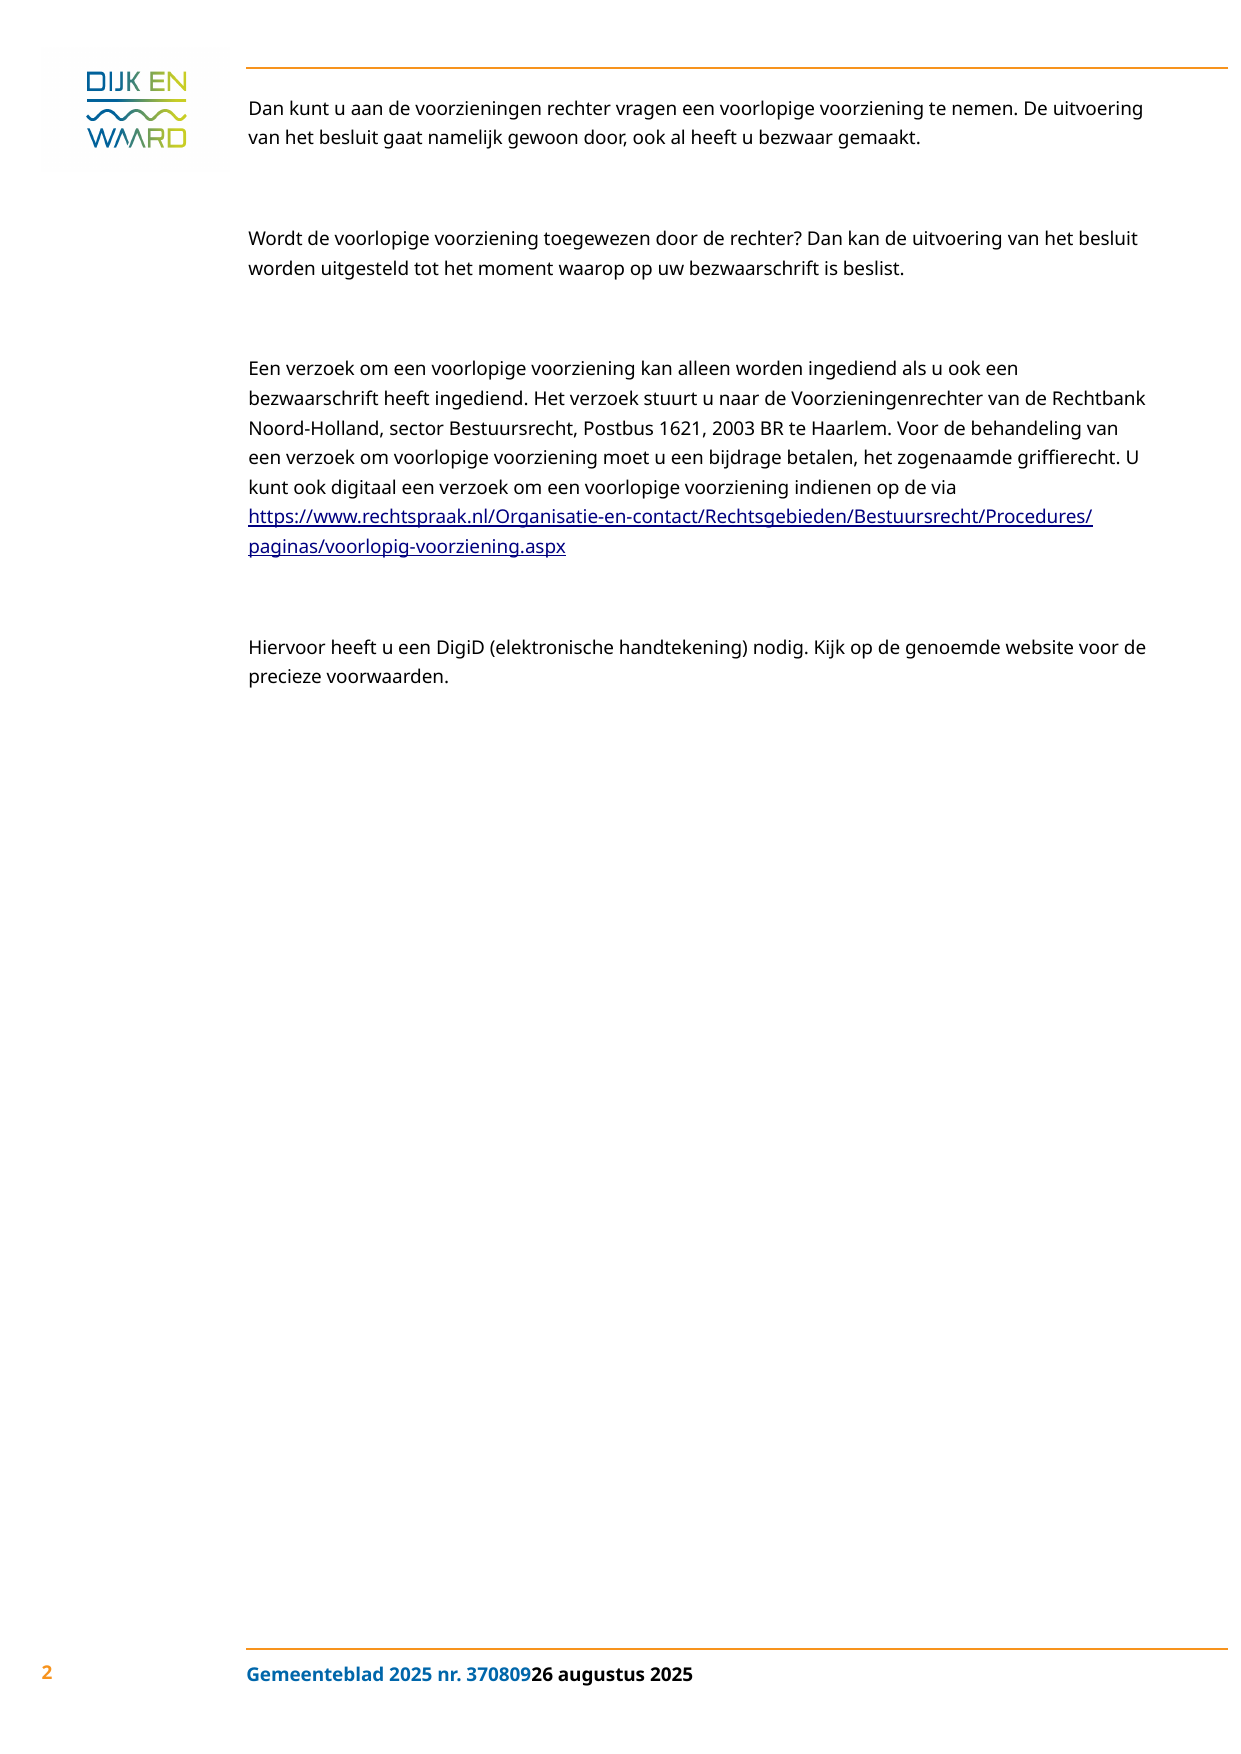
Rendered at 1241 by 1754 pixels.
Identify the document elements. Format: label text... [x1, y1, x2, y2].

text Wordt de voorlopige voorziening toegewezen door de rechter? Dan kan de uitvoering van het besluit worden uitgesteld tot het moment waarop op uw bezwaarschrift is beslist. [248, 225, 1152, 281]
text Een verzoek om een voorlopige voorziening kan alleen worden ingediend als u ook een bezwaarschrift heeft ingediend. Het verzoek stuurt u naar de Voorzieningenrechter van de Rechtbank Noord-Holland, sector Bestuursrecht, Postbus 1621, 2003 BR te Haarlem. Voor de behandeling van een verzoek om voorlopige voorziening moet u een bijdrage betalen, het zogenaamde griffierecht. U kunt ook digitaal een verzoek om een voorlopige voorziening indienen op de via https://www.rechtspraak.nl/Organisatie-en-contact/Rechtsgebieden/Bestuursrecht/Procedures/paginas/voorlopig-voorziening.aspx [248, 356, 1152, 559]
picture [41, 47, 231, 172]
text Hiervoor heeft u een DigiD (elektronische handtekening) nodig. Kijk op de genoemde website voor de precieze voorwaarden. [248, 634, 1152, 689]
text Dan kunt u aan de voorzieningen rechter vragen een voorlopige voorziening te nemen. De uitvoering van het besluit gaat namelijk gewoon door, ook al heeft u bezwaar gemaakt. [248, 95, 1152, 150]
